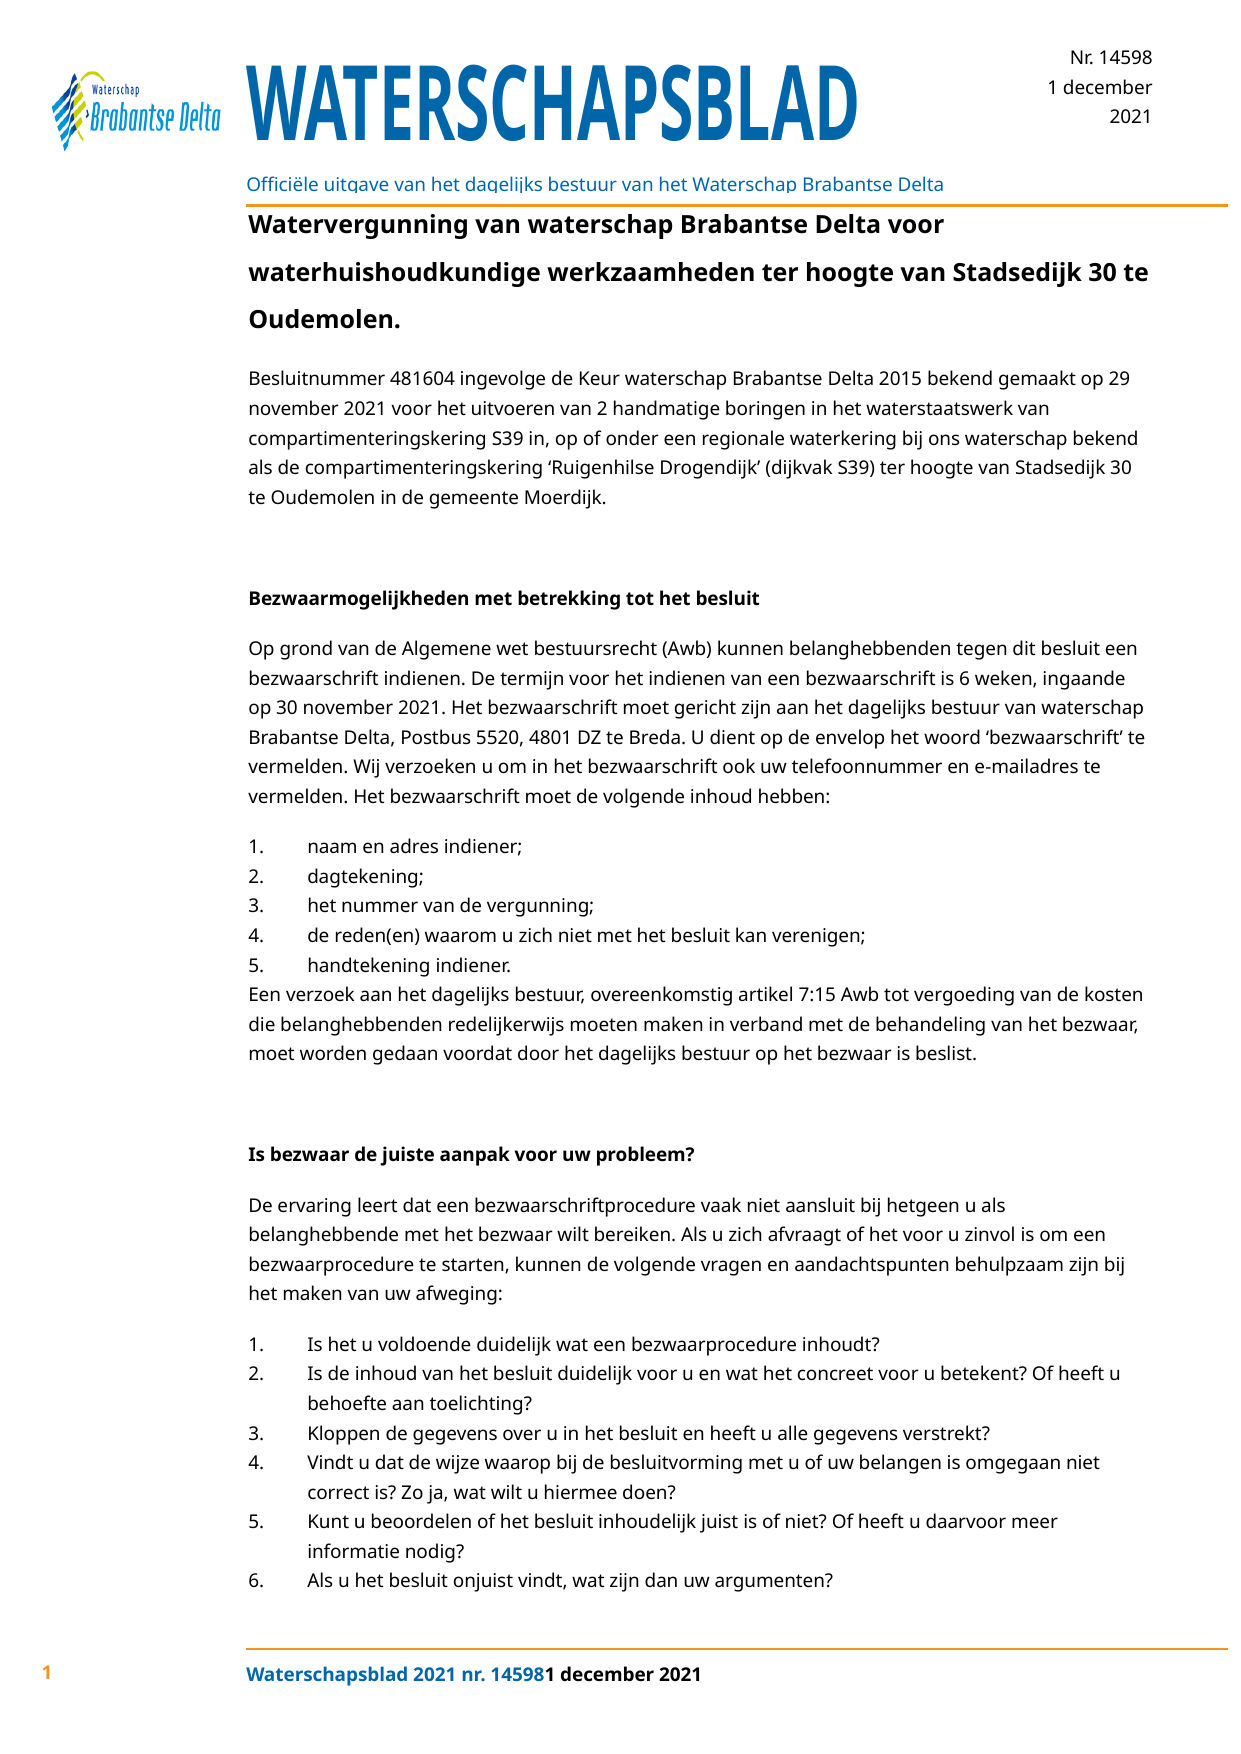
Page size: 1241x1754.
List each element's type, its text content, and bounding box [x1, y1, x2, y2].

text Op grond van de Algemene wet bestuursrecht (Awb) kunnen belanghebbenden tegen dit besluit een bezwaarschrift indienen. De termijn voor het indienen van een bezwaarschrift is 6 weken, ingaande op 30 november 2021. Het bezwaarschrift moet gericht zijn aan het dagelijks bestuur van waterschap Brabantse Delta, Postbus 5520, 4801 DZ te Breda. U dient op de envelop het woord ‘bezwaarschrift’ te vermelden. Wij verzoeken u om in het bezwaarschrift ook uw telefoonnummer en e‑mailadres te vermelden. Het bezwaarschrift moet de volgende inhoud hebben: [248, 635, 1152, 809]
list dagtekening; [248, 863, 1152, 889]
text Besluitnummer 481604 ingevolge de Keur waterschap Brabantse Delta 2015 bekend gemaakt op 29 november 2021 voor het uitvoeren van 2 handmatige boringen in het waterstaatswerk van compartimenteringskering S39 in, op of onder een regionale waterkering bij ons waterschap bekend als de compartimenteringskering ‘Ruigenhilse Drogendijk’ (dijkvak S39) ter hoogte van Stadsedijk 30 te Oudemolen in de gemeente Moerdijk. [248, 366, 1152, 509]
list Is de inhoud van het besluit duidelijk voor u en wat het concreet voor u betekent? Of heeft u behoefte aan toelichting? [248, 1361, 1152, 1416]
list Kloppen de gegevens over u in het besluit en heeft u alle gegevens verstrekt? [248, 1420, 1152, 1445]
list naam en adres indiener; [248, 833, 1152, 859]
list de reden(en) waarom u zich niet met het besluit kan verenigen; [248, 922, 1152, 948]
list Kunt u beoordelen of het besluit inhoudelijk juist is of niet? Of heeft u daarvoor meer informatie nodig? [248, 1508, 1152, 1564]
list Is het u voldoende duidelijk wat een bezwaarprocedure inhoudt? [248, 1331, 1152, 1357]
list Als u het besluit onjuist vindt, wat zijn dan uw argumenten? [248, 1568, 1152, 1593]
list handtekening indiener. [248, 952, 1152, 977]
list het nummer van de vergunning; [248, 893, 1152, 918]
text De ervaring leert dat een bezwaarschriftprocedure vaak niet aansluit bij hetgeen u als belanghebbende met het bezwaar wilt bereiken. Als u zich afvraagt of het voor u zinvol is om een bezwaarprocedure te starten, kunnen de volgende vragen en aandachtspunten behulpzaam zijn bij het maken van uw afweging: [248, 1192, 1152, 1306]
picture [41, 47, 231, 172]
list Vindt u dat de wijze waarop bij de besluitvorming met u of uw belangen is omgegaan niet correct is? Zo ja, wat wilt u hiermee doen? [248, 1449, 1152, 1504]
text Een verzoek aan het dagelijks bestuur, overeenkomstig artikel 7:15 Awb tot vergoeding van de kosten die belanghebbenden redelijkerwijs moeten maken in verband met de behandeling van het bezwaar, moet worden gedaan voordat door het dagelijks bestuur op het bezwaar is beslist. [248, 981, 1152, 1066]
text Bezwaarmogelijkheden met betrekking tot het besluit [248, 585, 1152, 610]
text Is bezwaar de juiste aanpak voor uw probleem? [248, 1141, 1152, 1167]
text Watervergunning van waterschap Brabantse Delta voor waterhuishoudkundige werkzaamheden ter hoogte van Stadsedijk 30 te Oudemolen. [248, 207, 1152, 336]
